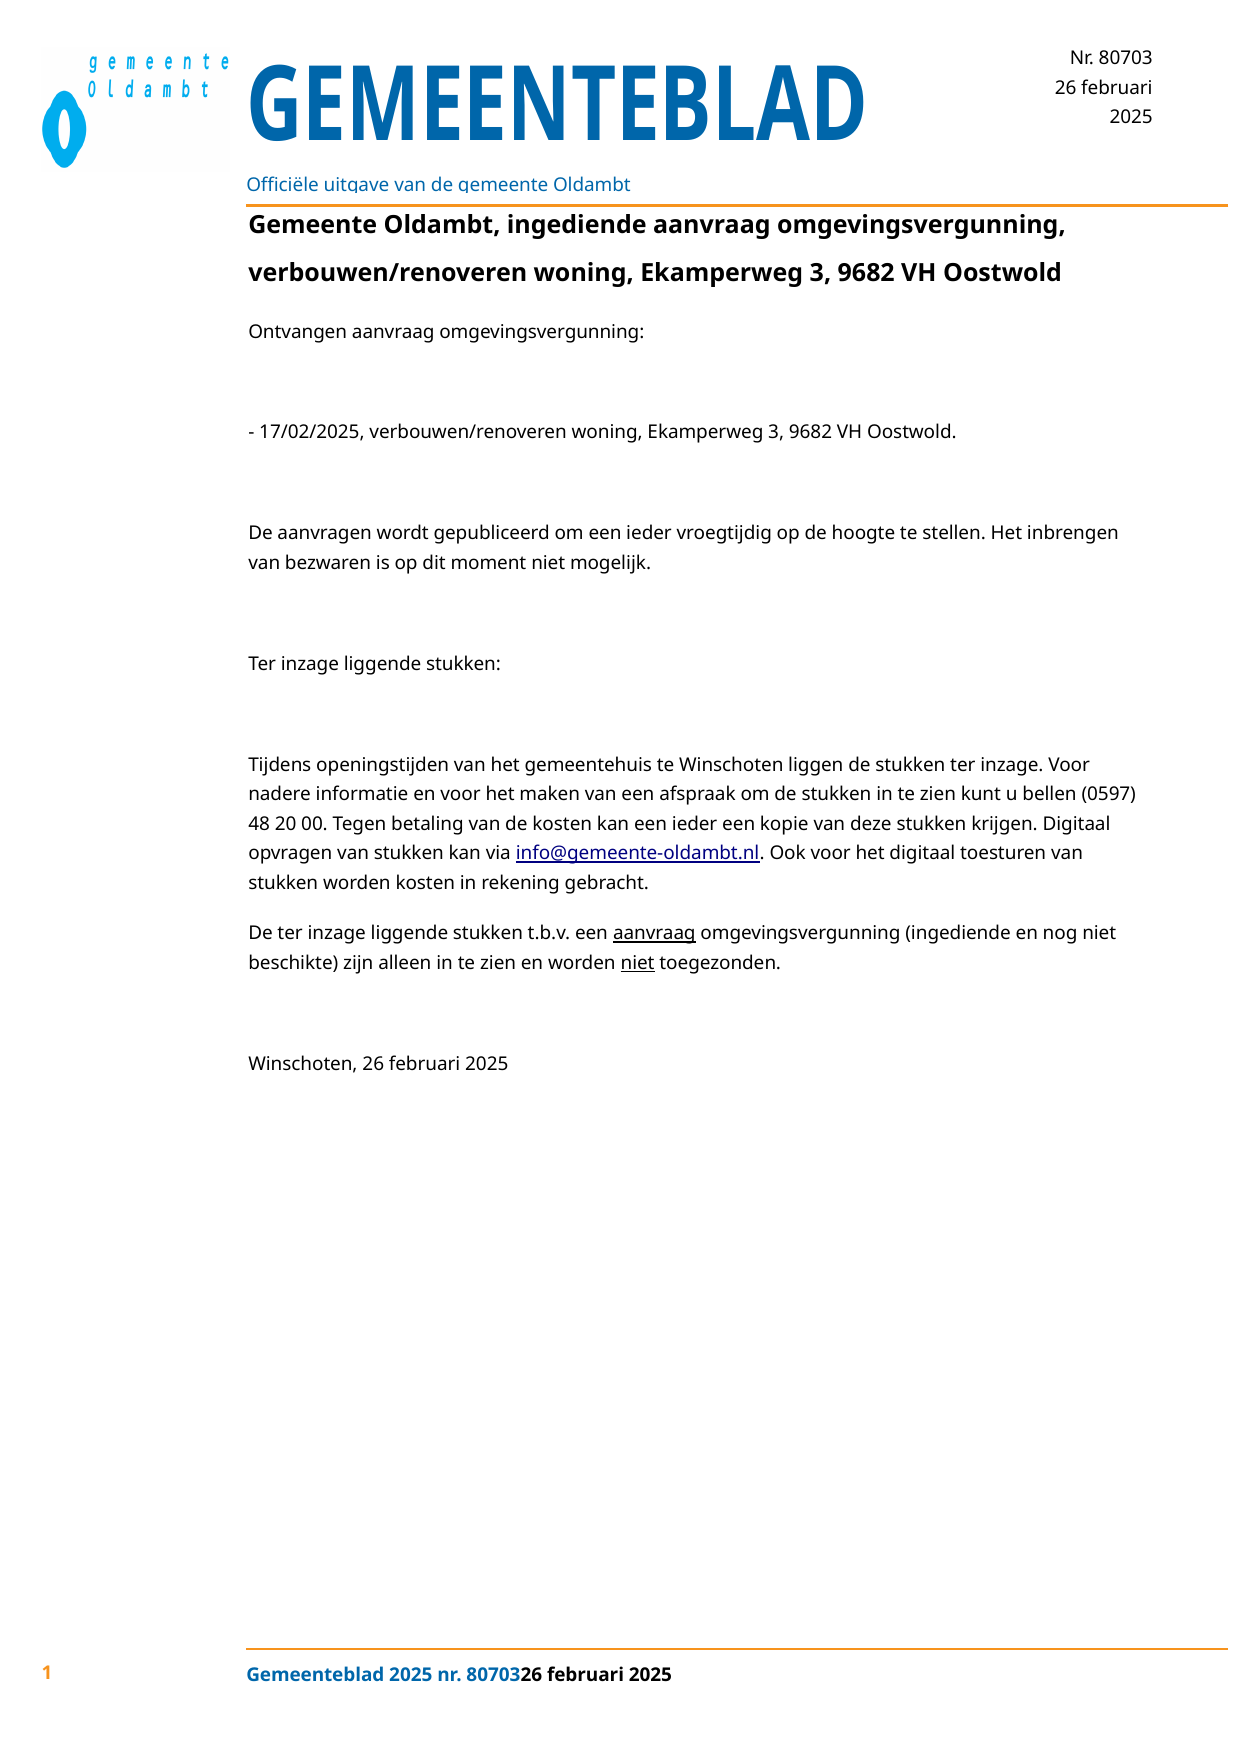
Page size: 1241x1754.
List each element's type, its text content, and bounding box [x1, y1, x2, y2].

text Gemeente Oldambt, ingediende aanvraag omgevingsvergunning, verbouwen/renoveren woning, Ekamperweg 3, 9682 VH Oostwold [248, 207, 1152, 288]
text Tijdens openingstijden van het gemeentehuis te Winschoten liggen de stukken ter inzage. Voor nadere informatie en voor het maken van een afspraak om de stukken in te zien kunt u bellen (0597) 48 20 00. Tegen betaling van de kosten kan een ieder een kopie van deze stukken krijgen. Digitaal opvragen van stukken kan via info@gemeente-oldambt.nl. Ook voor het digitaal toesturen van stukken worden kosten in rekening gebracht. [248, 751, 1152, 895]
picture [41, 47, 231, 172]
text - 17/02/2025, verbouwen/renoveren woning, Ekamperweg 3, 9682 VH Oostwold. [248, 419, 1152, 444]
text Winschoten, 26 februari 2025 [248, 1050, 1152, 1076]
text Ter inzage liggende stukken: [248, 650, 1152, 676]
text De aanvragen wordt gepubliceerd om een ieder vroegtijdig op de hoogte te stellen. Het inbrengen van bezwaren is op dit moment niet mogelijk. [248, 519, 1152, 575]
text Ontvangen aanvraag omgevingsvergunning: [248, 318, 1152, 344]
text De ter inzage liggende stukken t.b.v. een aanvraag omgevingsvergunning (ingediende en nog niet beschikte) zijn alleen in te zien en worden niet toegezonden. [248, 919, 1152, 975]
